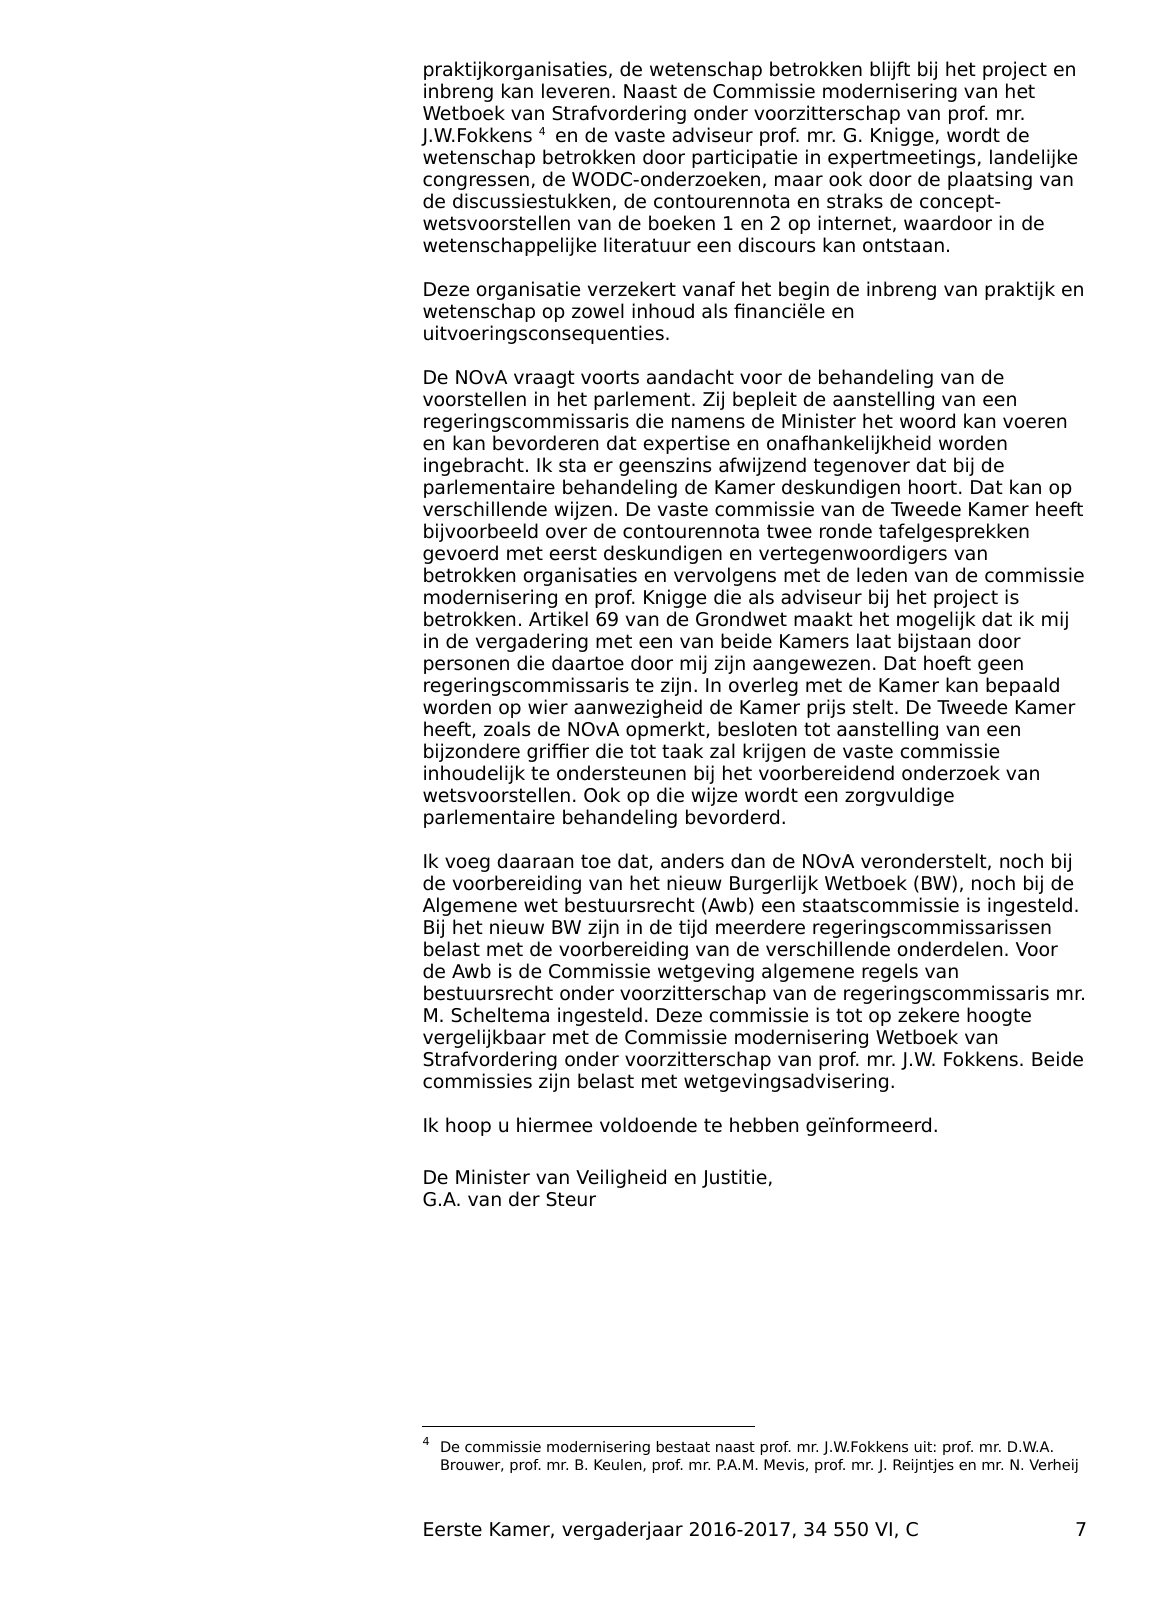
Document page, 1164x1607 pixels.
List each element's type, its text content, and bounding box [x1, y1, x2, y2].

text De NOvA vraagt voorts aandacht voor de behandeling van de voorstellen in het parlement. Zij bepleit de aanstelling van een regeringscommissaris die namens de Minister het woord kan voeren en kan bevorderen dat expertise en onafhankelijkheid worden ingebracht. Ik sta er geenszins afwijzend tegenover dat bij de parlementaire behandeling de Kamer deskundigen hoort. Dat kan op verschillende wijzen. De vaste commissie van de Tweede Kamer heeft bijvoorbeeld over de contourennota twee ronde tafelgesprekken gevoerd met eerst deskundigen en vertegenwoordigers van betrokken organisaties en vervolgens met de leden van de commissie modernisering en prof. Knigge die als adviseur bij het project is betrokken. Artikel 69 van de Grondwet maakt het mogelijk dat ik mij in de vergadering met een van beide Kamers laat bijstaan door personen die daartoe door mij zijn aangewezen. Dat hoeft geen regeringscommissaris te zijn. In overleg met de Kamer kan bepaald worden op wier aanwezigheid de Kamer prijs stelt. De Tweede Kamer heeft, zoals de NOvA opmerkt, besloten tot aanstelling van een bijzondere griffier die tot taak zal krijgen de vaste commissie inhoudelijk te ondersteunen bij het voorbereidend onderzoek van wetsvoorstellen. Ook op die wijze wordt een zorgvuldige parlementaire behandeling bevorderd. [422, 367, 1087, 829]
text De commissie modernisering bestaat naast prof. mr. J.W.Fokkens uit: prof. mr. D.W.A. Brouwer, prof. mr. B. Keulen, prof. mr. P.A.M. Mevis, prof. mr. J. Reijntjes en mr. N. Verheij [422, 1435, 1087, 1474]
text Ik voeg daaraan toe dat, anders dan de NOvA veronderstelt, noch bij de voorbereiding van het nieuw Burgerlijk Wetboek (BW), noch bij de Algemene wet bestuursrecht (Awb) een staatscommissie is ingesteld. Bij het nieuw BW zijn in de tijd meerdere regeringscommissarissen belast met de voorbereiding van de verschillende onderdelen. Voor de Awb is de Commissie wetgeving algemene regels van bestuursrecht onder voorzitterschap van de regeringscommissaris mr. M. Scheltema ingesteld. Deze commissie is tot op zekere hoogte vergelijkbaar met de Commissie modernisering Wetboek van Strafvordering onder voorzitterschap van prof. mr. J.W. Fokkens. Beide commissies zijn belast met wetgevingsadvisering. [422, 851, 1087, 1093]
text Deze organisatie verzekert vanaf het begin de inbreng van praktijk en wetenschap op zowel inhoud als financiële en uitvoeringsconsequenties. [422, 279, 1087, 345]
text De Minister van Veiligheid en Justitie, G.A. van der Steur [422, 1167, 1087, 1211]
text Ik hoop u hiermee voldoende te hebben geïnformeerd. [422, 1115, 1087, 1137]
text praktijkorganisaties, de wetenschap betrokken blijft bij het project en inbreng kan leveren. Naast de Commissie modernisering van het Wetboek van Strafvordering onder voorzitterschap van prof. mr. J.W.Fokkens en de vaste adviseur prof. mr. G. Knigge, wordt de wetenschap betrokken door participatie in expertmeetings, landelijke congressen, de WODC-onderzoeken, maar ook door de plaatsing van de discussiestukken, de contourennota en straks de concept-wetsvoorstellen van de boeken 1 en 2 op internet, waardoor in de wetenschappelijke literatuur een discours kan ontstaan. [422, 59, 1087, 257]
